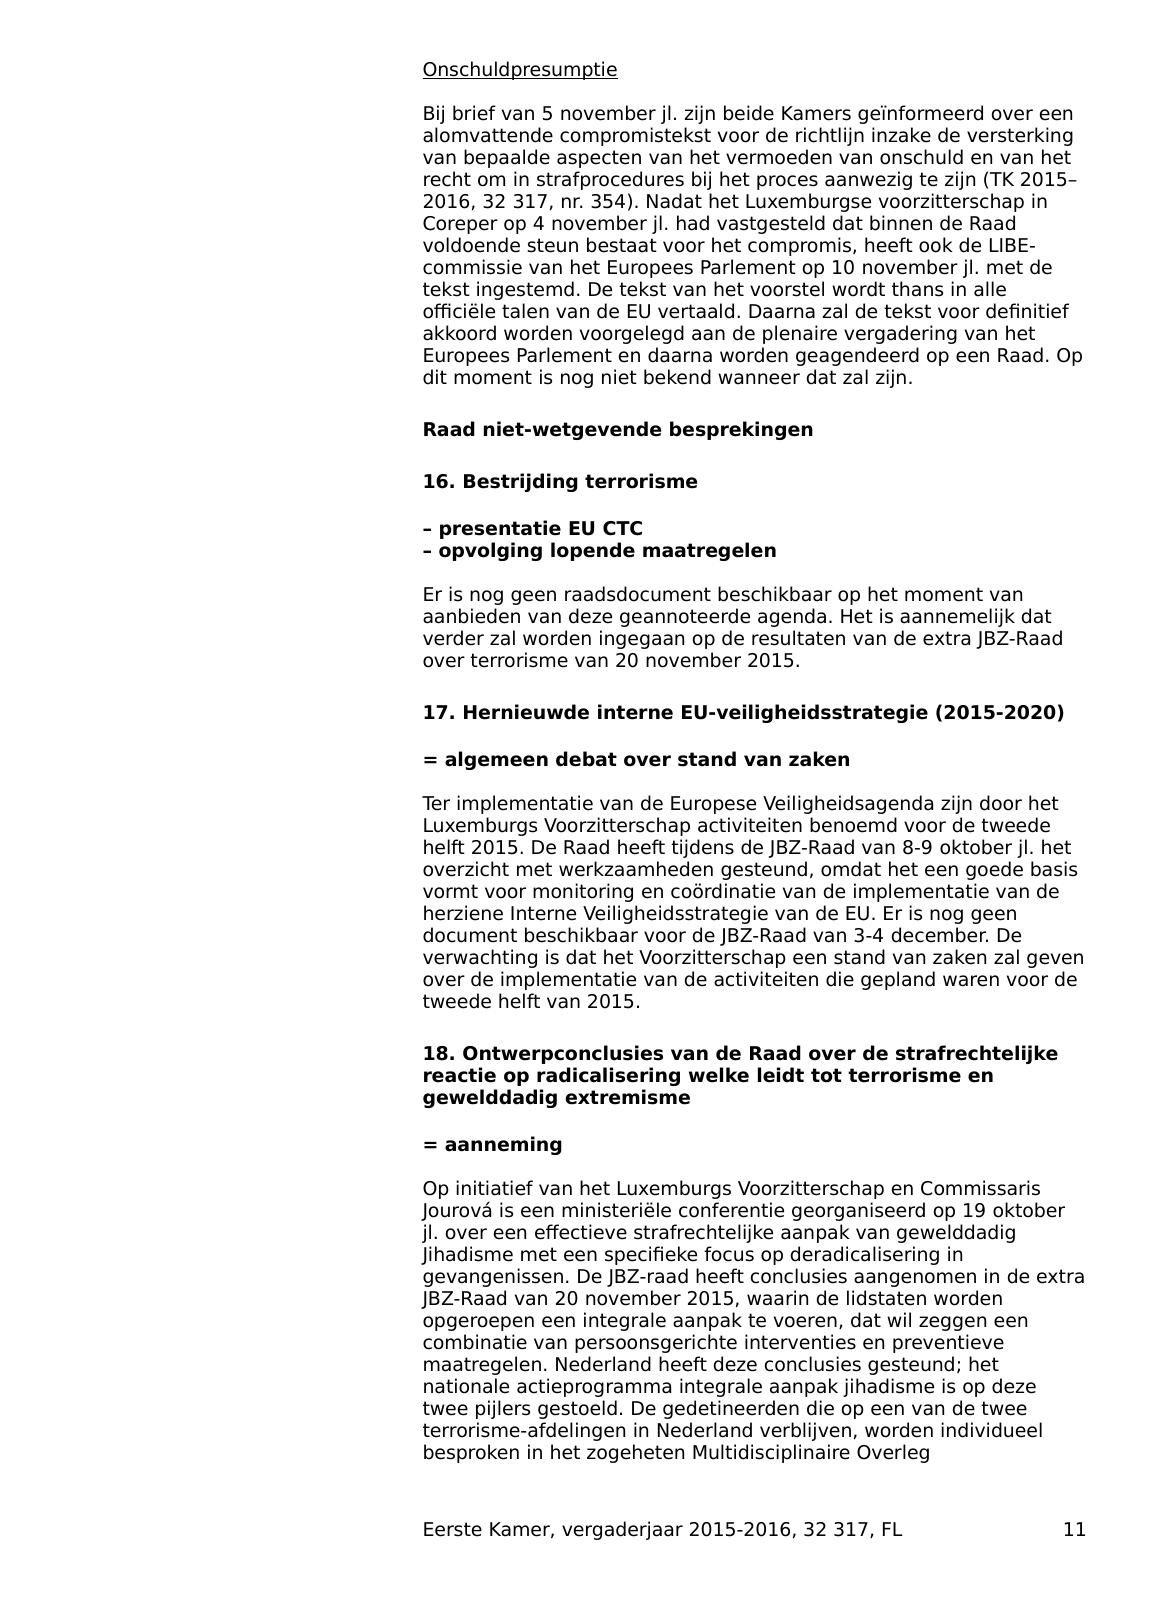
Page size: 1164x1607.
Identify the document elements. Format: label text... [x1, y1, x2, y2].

subtitle 16. Bestrijding terrorisme [422, 471, 1087, 493]
text Bij brief van 5 november jl. zijn beide Kamers geïnformeerd over een alomvattende compromistekst voor de richtlijn inzake de versterking van bepaalde aspecten van het vermoeden van onschuld en van het recht om in strafprocedures bij het proces aanwezig te zijn (TK 2015–2016, 32 317, nr. 354). Nadat het Luxemburgse voorzitterschap in Coreper op 4 november jl. had vastgesteld dat binnen de Raad voldoende steun bestaat voor het compromis, heeft ook de LIBE-commissie van het Europees Parlement op 10 november jl. met de tekst ingestemd. De tekst van het voorstel wordt thans in alle officiële talen van de EU vertaald. Daarna zal de tekst voor definitief akkoord worden voorgelegd aan de plenaire vergadering van het Europees Parlement en daarna worden geagendeerd op een Raad. Op dit moment is nog niet bekend wanneer dat zal zijn. [422, 103, 1087, 389]
text Op initiatief van het Luxemburgs Voorzitterschap en Commissaris Jourová is een ministeriële conferentie georganiseerd op 19 oktober jl. over een effectieve strafrechtelijke aanpak van gewelddadig Jihadisme met een specifieke focus op deradicalisering in gevangenissen. De JBZ-raad heeft conclusies aangenomen in de extra JBZ-Raad van 20 november 2015, waarin de lidstaten worden opgeroepen een integrale aanpak te voeren, dat wil zeggen een combinatie van persoonsgerichte interventies en preventieve maatregelen. Nederland heeft deze conclusies gesteund; het nationale actieprogramma integrale aanpak jihadisme is op deze twee pijlers gestoeld. De gedetineerden die op een van de twee terrorisme-afdelingen in Nederland verblijven, worden individueel besproken in het zogeheten Multidisciplinaire Overleg [422, 1178, 1087, 1464]
subtitle Onschuldpresumptie [422, 59, 1087, 81]
text Ter implementatie van de Europese Veiligheidsagenda zijn door het Luxemburgs Voorzitterschap activiteiten benoemd voor de tweede helft 2015. De Raad heeft tijdens de JBZ-Raad van 8-9 oktober jl. het overzicht met werkzaamheden gesteund, omdat het een goede basis vormt voor monitoring en coördinatie van de implementatie van de herziene Interne Veiligheidsstrategie van de EU. Er is nog geen document beschikbaar voor de JBZ-Raad van 3-4 december. De verwachting is dat het Voorzitterschap een stand van zaken zal geven over de implementatie van de activiteiten die gepland waren voor de tweede helft van 2015. [422, 793, 1087, 1013]
subtitle Raad niet-wetgevende besprekingen [422, 419, 1087, 441]
text – opvolging lopende maatregelen [422, 540, 1087, 562]
text Er is nog geen raadsdocument beschikbaar op het moment van aanbieden van deze geannoteerde agenda. Het is aannemelijk dat verder zal worden ingegaan op de resultaten van de extra JBZ-Raad over terrorisme van 20 november 2015. [422, 584, 1087, 672]
text = algemeen debat over stand van zaken [422, 749, 1087, 771]
subtitle 17. Hernieuwde interne EU-veiligheidsstrategie (2015-2020) [422, 702, 1087, 724]
subtitle 18. Ontwerpconclusies van de Raad over de strafrechtelijke reactie op radicalisering welke leidt tot terrorisme en gewelddadig extremisme [422, 1043, 1087, 1109]
text = aanneming [422, 1134, 1087, 1156]
text – presentatie EU CTC [422, 518, 1087, 540]
